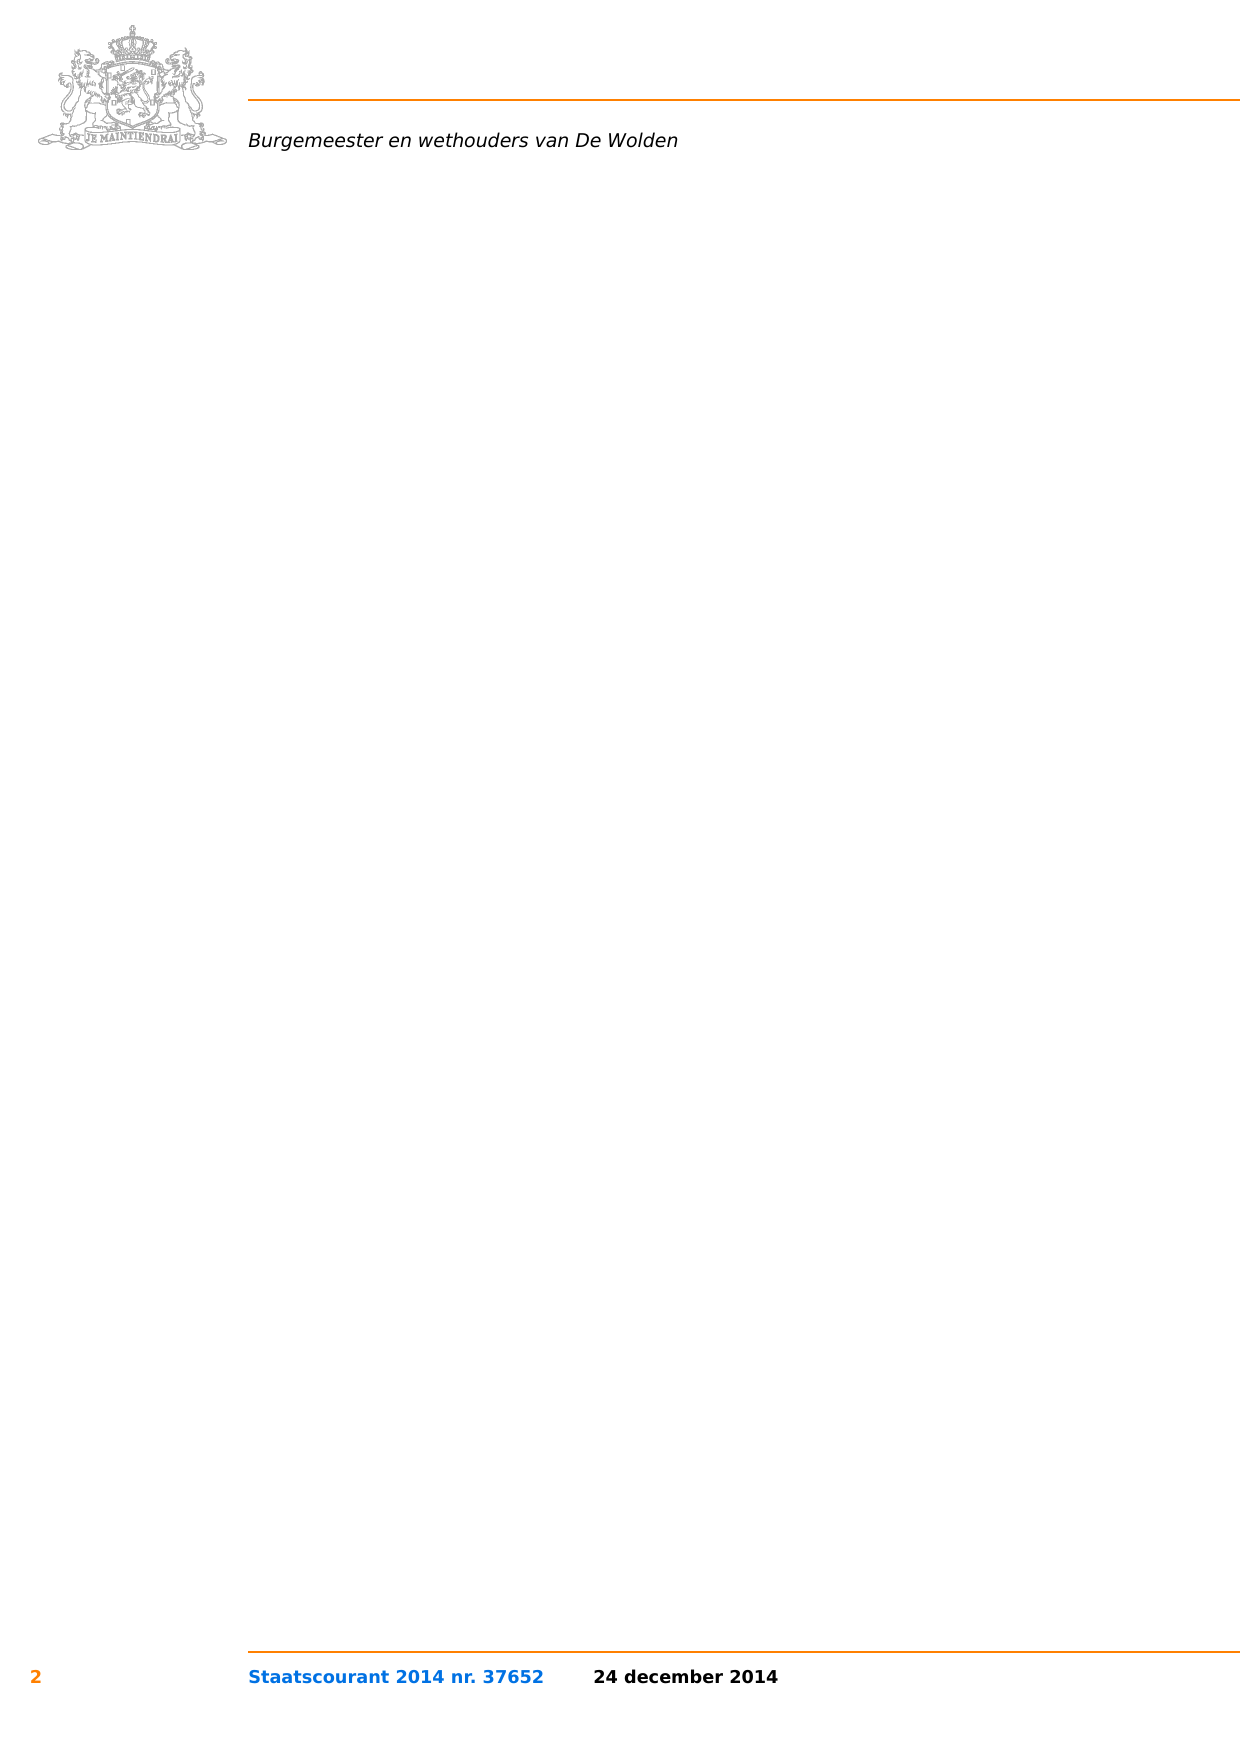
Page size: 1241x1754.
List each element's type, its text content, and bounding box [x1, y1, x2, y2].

text Burgemeester en wethouders van De Wolden [248, 130, 1163, 152]
picture [38, 25, 227, 150]
